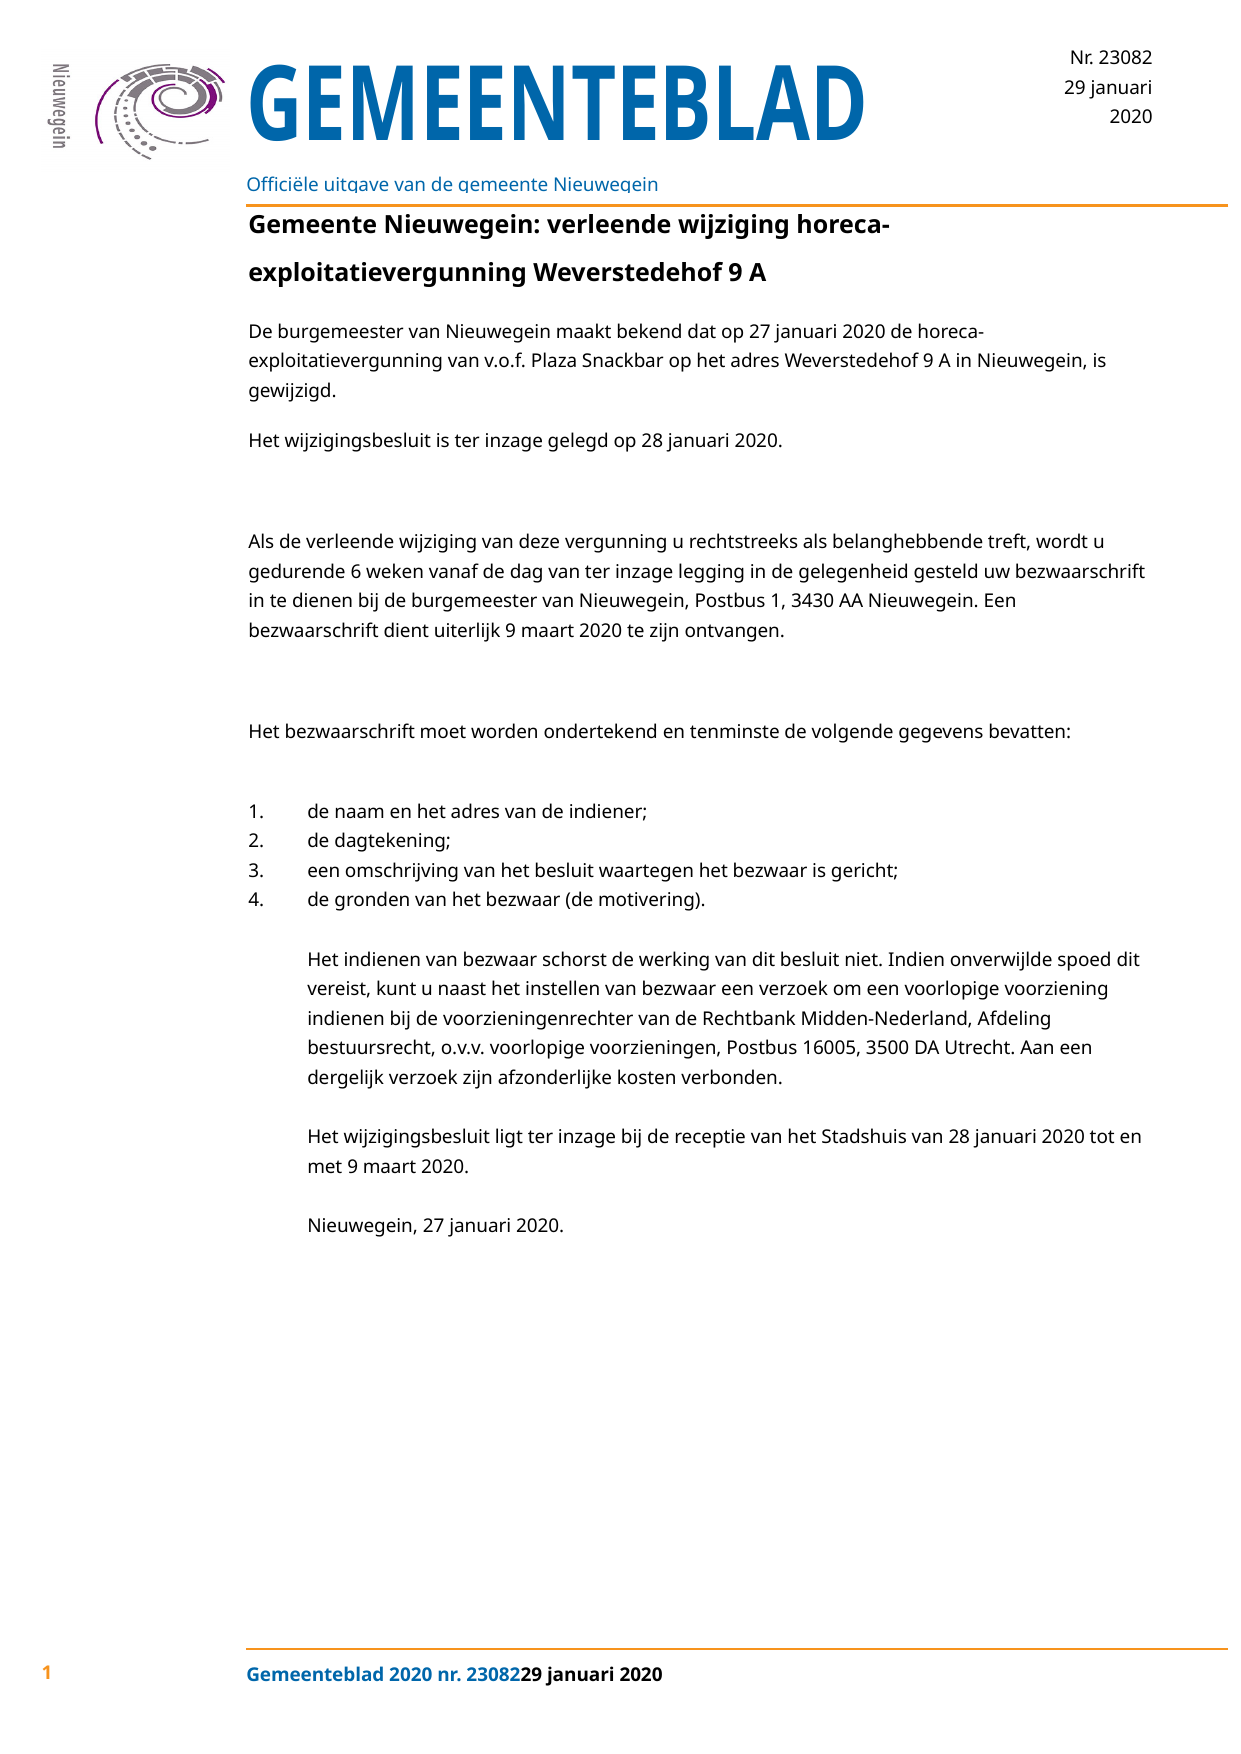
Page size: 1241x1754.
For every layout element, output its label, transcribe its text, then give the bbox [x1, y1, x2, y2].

picture [41, 47, 231, 172]
list de gronden van het bezwaar (de motivering). [248, 887, 1152, 912]
text Het wijzigingsbesluit is ter inzage gelegd op 28 januari 2020. [248, 427, 1152, 453]
list Het wijzigingsbesluit ligt ter inzage bij de receptie van het Stadshuis van 28 januari 2020 tot en met 9 maart 2020. [248, 1123, 1152, 1179]
text De burgemeester van Nieuwegein maakt bekend dat op 27 januari 2020 de horeca-exploitatievergunning van v.o.f. Plaza Snackbar op het adres Weverstedehof 9 A in Nieuwegein, is gewijzigd. [248, 318, 1152, 403]
list de naam en het adres van de indiener; [248, 798, 1152, 824]
text Als de verleende wijziging van deze vergunning u rechtstreeks als belanghebbende treft, wordt u gedurende 6 weken vanaf de dag van ter inzage legging in de gelegenheid gesteld uw bezwaarschrift in te dienen bij de burgemeester van Nieuwegein, Postbus 1, 3430 AA Nieuwegein. Een bezwaarschrift dient uiterlijk 9 maart 2020 te zijn ontvangen. [248, 528, 1152, 643]
list Het indienen van bezwaar schorst de werking van dit besluit niet. Indien onverwijlde spoed dit vereist, kunt u naast het instellen van bezwaar een verzoek om een voorlopige voorziening indienen bij de voorzieningenrechter van de Rechtbank Midden-Nederland, Afdeling bestuursrecht, o.v.v. voorlopige voorzieningen, Postbus 16005, 3500 DA Utrecht. Aan een dergelijk verzoek zijn afzonderlijke kosten verbonden. [248, 946, 1152, 1090]
text Gemeente Nieuwegein: verleende wijziging horeca-exploitatievergunning Weverstedehof 9 A [248, 207, 1152, 288]
text Het bezwaarschrift moet worden ondertekend en tenminste de volgende gegevens bevatten: [248, 718, 1152, 744]
list een omschrijving van het besluit waartegen het bezwaar is gericht; [248, 857, 1152, 883]
list de dagtekening; [248, 827, 1152, 853]
list Nieuwegein, 27 januari 2020. [248, 1212, 1152, 1238]
